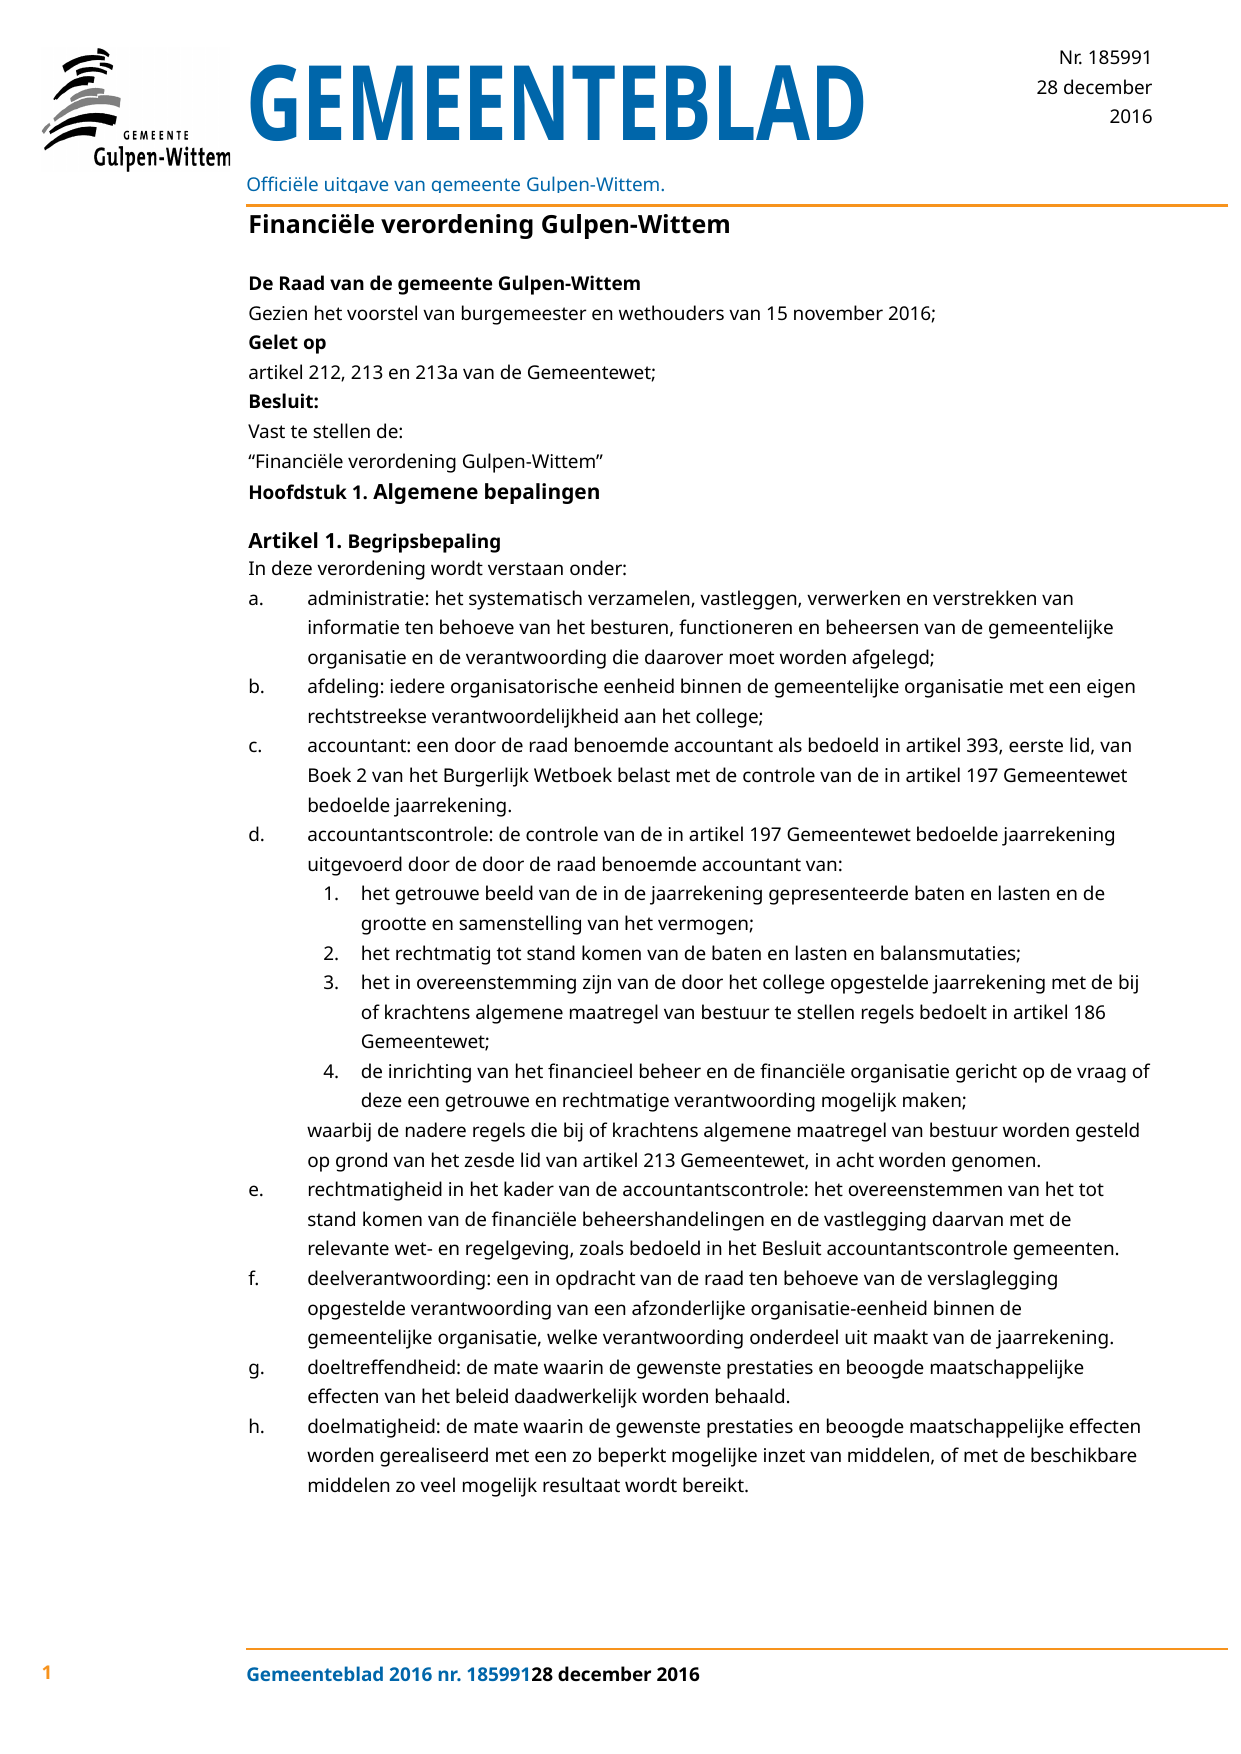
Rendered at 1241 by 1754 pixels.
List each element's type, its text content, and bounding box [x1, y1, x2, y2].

list accountantscontrole: de controle van de in artikel 197 Gemeentewet bedoelde jaarrekening uitgevoerd door de door de raad benoemde accountant van: [248, 821, 1152, 877]
text Gelet op [248, 329, 1152, 355]
list het rechtmatig tot stand komen van de baten en lasten en balansmutaties; [323, 940, 1152, 965]
list het in overeenstemming zijn van de door het college opgestelde jaarrekening met de bij of krachtens algemene maatregel van bestuur te stellen regels bedoelt in artikel 186 Gemeentewet; [323, 969, 1152, 1054]
list afdeling: iedere organisatorische eenheid binnen de gemeentelijke organisatie met een eigen rechtstreekse verantwoordelijkheid aan het college; [248, 673, 1152, 729]
list doeltreffendheid: de mate waarin de gewenste prestaties en beoogde maatschappelijke effecten van het beleid daadwerkelijk worden behaald. [248, 1354, 1152, 1409]
text De Raad van de gemeente Gulpen-Wittem [248, 270, 1152, 296]
list de inrichting van het financieel beheer en de financiële organisatie gericht op de vraag of deze een getrouwe en rechtmatige verantwoording mogelijk maken; [323, 1058, 1152, 1113]
text “Financiële verordening Gulpen-Wittem” [248, 448, 1152, 473]
text In deze verordening wordt verstaan onder: [248, 555, 1152, 581]
list deelverantwoording: een in opdracht van de raad ten behoeve van de verslaglegging opgestelde verantwoording van een afzonderlijke organisatie-eenheid binnen de gemeentelijke organisatie, welke verantwoording onderdeel uit maakt van de jaarrekening. [248, 1265, 1152, 1350]
list doelmatigheid: de mate waarin de gewenste prestaties en beoogde maatschappelijke effecten worden gerealiseerd met een zo beperkt mogelijke inzet van middelen, of met de beschikbare middelen zo veel mogelijk resultaat wordt bereikt. [248, 1413, 1152, 1498]
list waarbij de nadere regels die bij of krachtens algemene maatregel van bestuur worden gesteld op grond van het zesde lid van artikel 213 Gemeentewet, in acht worden genomen. [248, 1117, 1152, 1172]
list administratie: het systematisch verzamelen, vastleggen, verwerken en verstrekken van informatie ten behoeve van het besturen, functioneren en beheersen van de gemeentelijke organisatie en de verantwoording die daarover moet worden afgelegd; [248, 585, 1152, 669]
list rechtmatigheid in het kader van de accountantscontrole: het overeenstemmen van het tot stand komen van de financiële beheershandelingen en de vastlegging daarvan met de relevante wet- en regelgeving, zoals bedoeld in het Besluit accountantscontrole gemeenten. [248, 1176, 1152, 1261]
list accountant: een door de raad benoemde accountant als bedoeld in artikel 393, eerste lid, van Boek 2 van het Burgerlijk Wetboek belast met de controle van de in artikel 197 Gemeentewet bedoelde jaarrekening. [248, 733, 1152, 817]
text artikel 212, 213 en 213a van de Gemeentewet; [248, 359, 1152, 385]
text Financiële verordening Gulpen-Wittem [248, 207, 1152, 241]
list het getrouwe beeld van de in de jaarrekening gepresenteerde baten en lasten en de grootte en samenstelling van het vermogen; [323, 881, 1152, 936]
text Vast te stellen de: [248, 418, 1152, 444]
text Hoofdstuk 1. Algemene bepalingen [248, 477, 1152, 506]
picture [41, 47, 231, 172]
text Gezien het voorstel van burgemeester en wethouders van 15 november 2016; [248, 300, 1152, 326]
text Besluit: [248, 389, 1152, 414]
text Artikel 1. Begripsbepaling [248, 527, 1152, 555]
